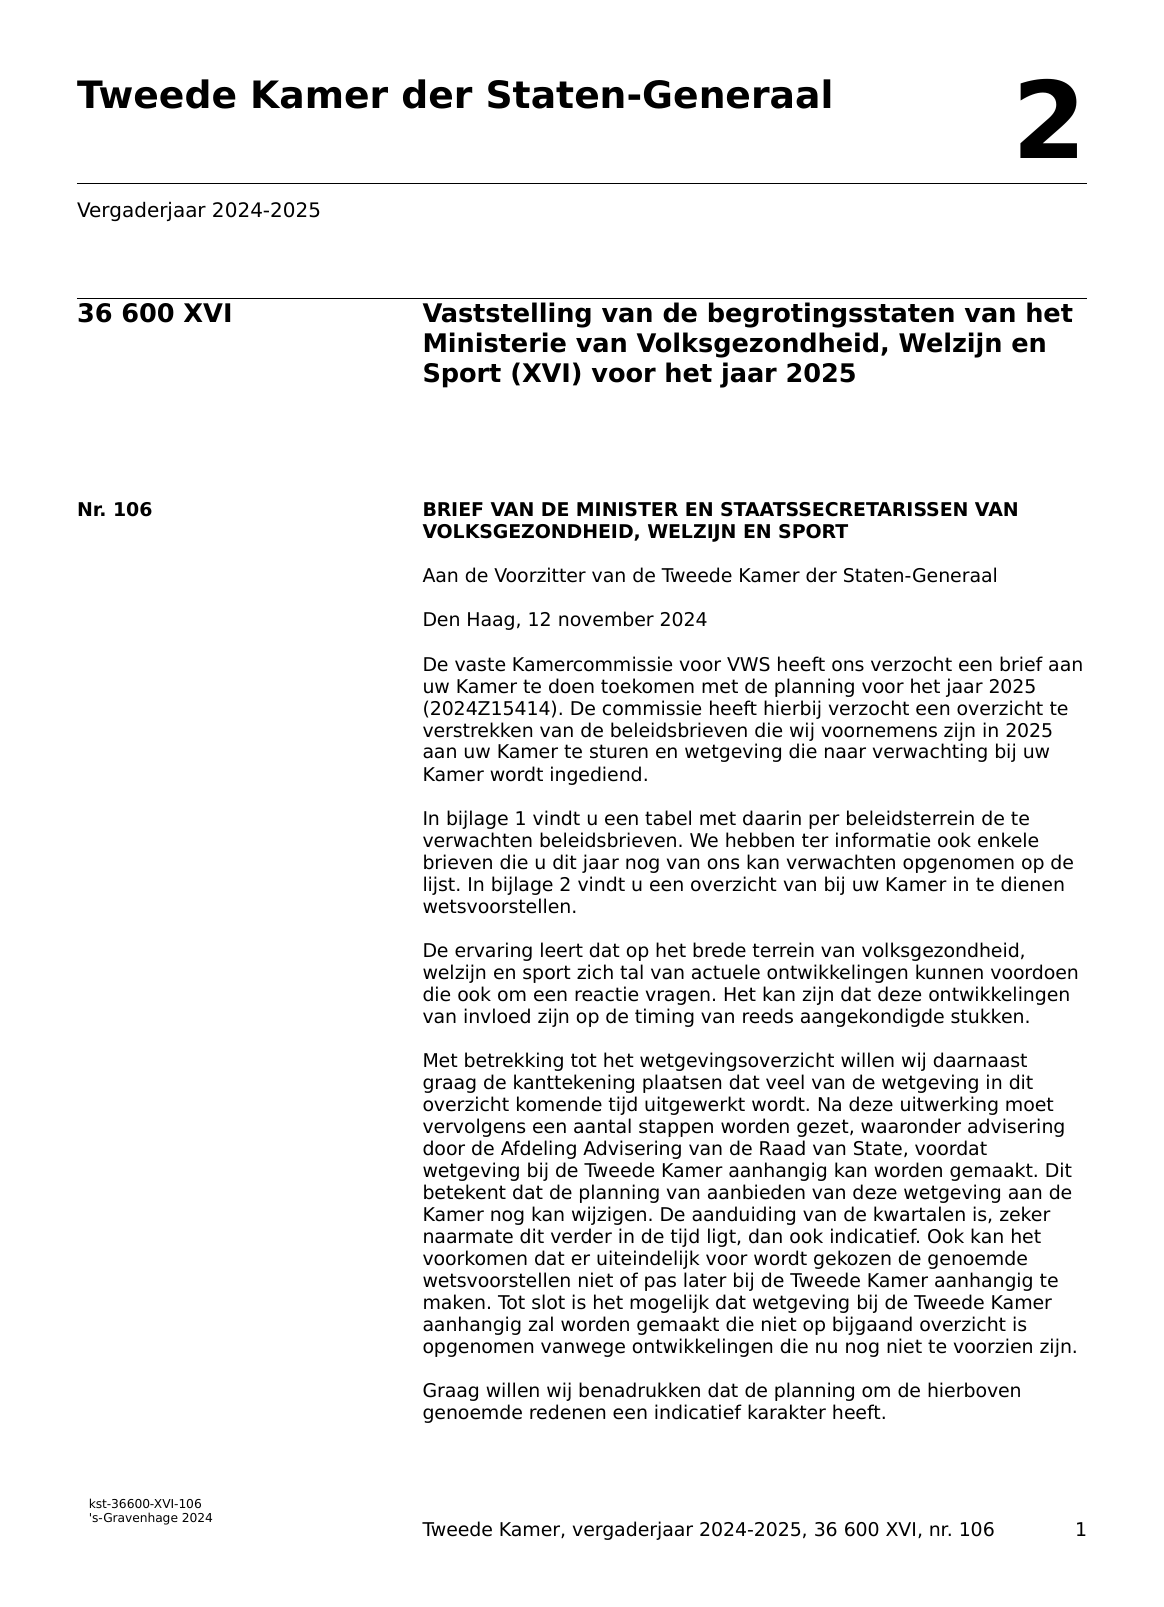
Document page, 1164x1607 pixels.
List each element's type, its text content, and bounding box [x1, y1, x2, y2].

text In bijlage 1 vindt u een tabel met daarin per beleidsterrein de te verwachten beleidsbrieven. We hebben ter informatie ook enkele brieven die u dit jaar nog van ons kan verwachten opgenomen op de lijst. In bijlage 2 vindt u een overzicht van bij uw Kamer in te dienen wetsvoorstellen. [422, 808, 1087, 917]
text kst-36600-XVI-106 [88, 1497, 323, 1511]
text Aan de Voorzitter van de Tweede Kamer der Staten-Generaal [422, 565, 1087, 587]
subtitle Nr. 106 BRIEF VAN DE MINISTER EN STAATSSECRETARISSEN VAN VOLKSGEZONDHEID, WELZIJN EN SPORT [77, 499, 1087, 543]
table_header Tweede Kamer der Staten-Generaal [77, 59, 886, 183]
text De ervaring leert dat op het brede terrein van volksgezondheid, welzijn en sport zich tal van actuele ontwikkelingen kunnen voordoen die ook om een reactie vragen. Het kan zijn dat deze ontwikkelingen van invloed zijn op de timing van reeds aangekondigde stukken. [422, 940, 1087, 1028]
text Graag willen wij benadrukken dat de planning om de hierboven genoemde redenen een indicatief karakter heeft. [422, 1380, 1087, 1424]
text Den Haag, 12 november 2024 [422, 609, 1087, 631]
subtitle 36 600 XVI Vaststelling van de begrotingsstaten van het Ministerie van Volksgezondheid, Welzijn en Sport (XVI) voor het jaar 2025 [77, 299, 1087, 388]
table_cell Vergaderjaar 2024-2025 [77, 184, 1087, 298]
table_header 2 [886, 59, 1087, 183]
text Met betrekking tot het wetgevingsoverzicht willen wij daarnaast graag de kanttekening plaatsen dat veel van de wetgeving in dit overzicht komende tijd uitgewerkt wordt. Na deze uitwerking moet vervolgens een aantal stappen worden gezet, waaronder advisering door de Afdeling Advisering van de Raad van State, voordat wetgeving bij de Tweede Kamer aanhangig kan worden gemaakt. Dit betekent dat de planning van aanbieden van deze wetgeving aan de Kamer nog kan wijzigen. De aanduiding van de kwartalen is, zeker naarmate dit verder in de tijd ligt, dan ook indicatief. Ook kan het voorkomen dat er uiteindelijk voor wordt gekozen de genoemde wetsvoorstellen niet of pas later bij de Tweede Kamer aanhangig te maken. Tot slot is het mogelijk dat wetgeving bij de Tweede Kamer aanhangig zal worden gemaakt die niet op bijgaand overzicht is opgenomen vanwege ontwikkelingen die nu nog niet te voorzien zijn. [422, 1050, 1087, 1357]
text De vaste Kamercommissie voor VWS heeft ons verzocht een brief aan uw Kamer te doen toekomen met de planning voor het jaar 2025 (2024Z15414). De commissie heeft hierbij verzocht een overzicht te verstrekken van de beleidsbrieven die wij voornemens zijn in 2025 aan uw Kamer te sturen en wetgeving die naar verwachting bij uw Kamer wordt ingediend. [422, 653, 1087, 785]
text 's-Gravenhage 2024 [88, 1511, 323, 1525]
